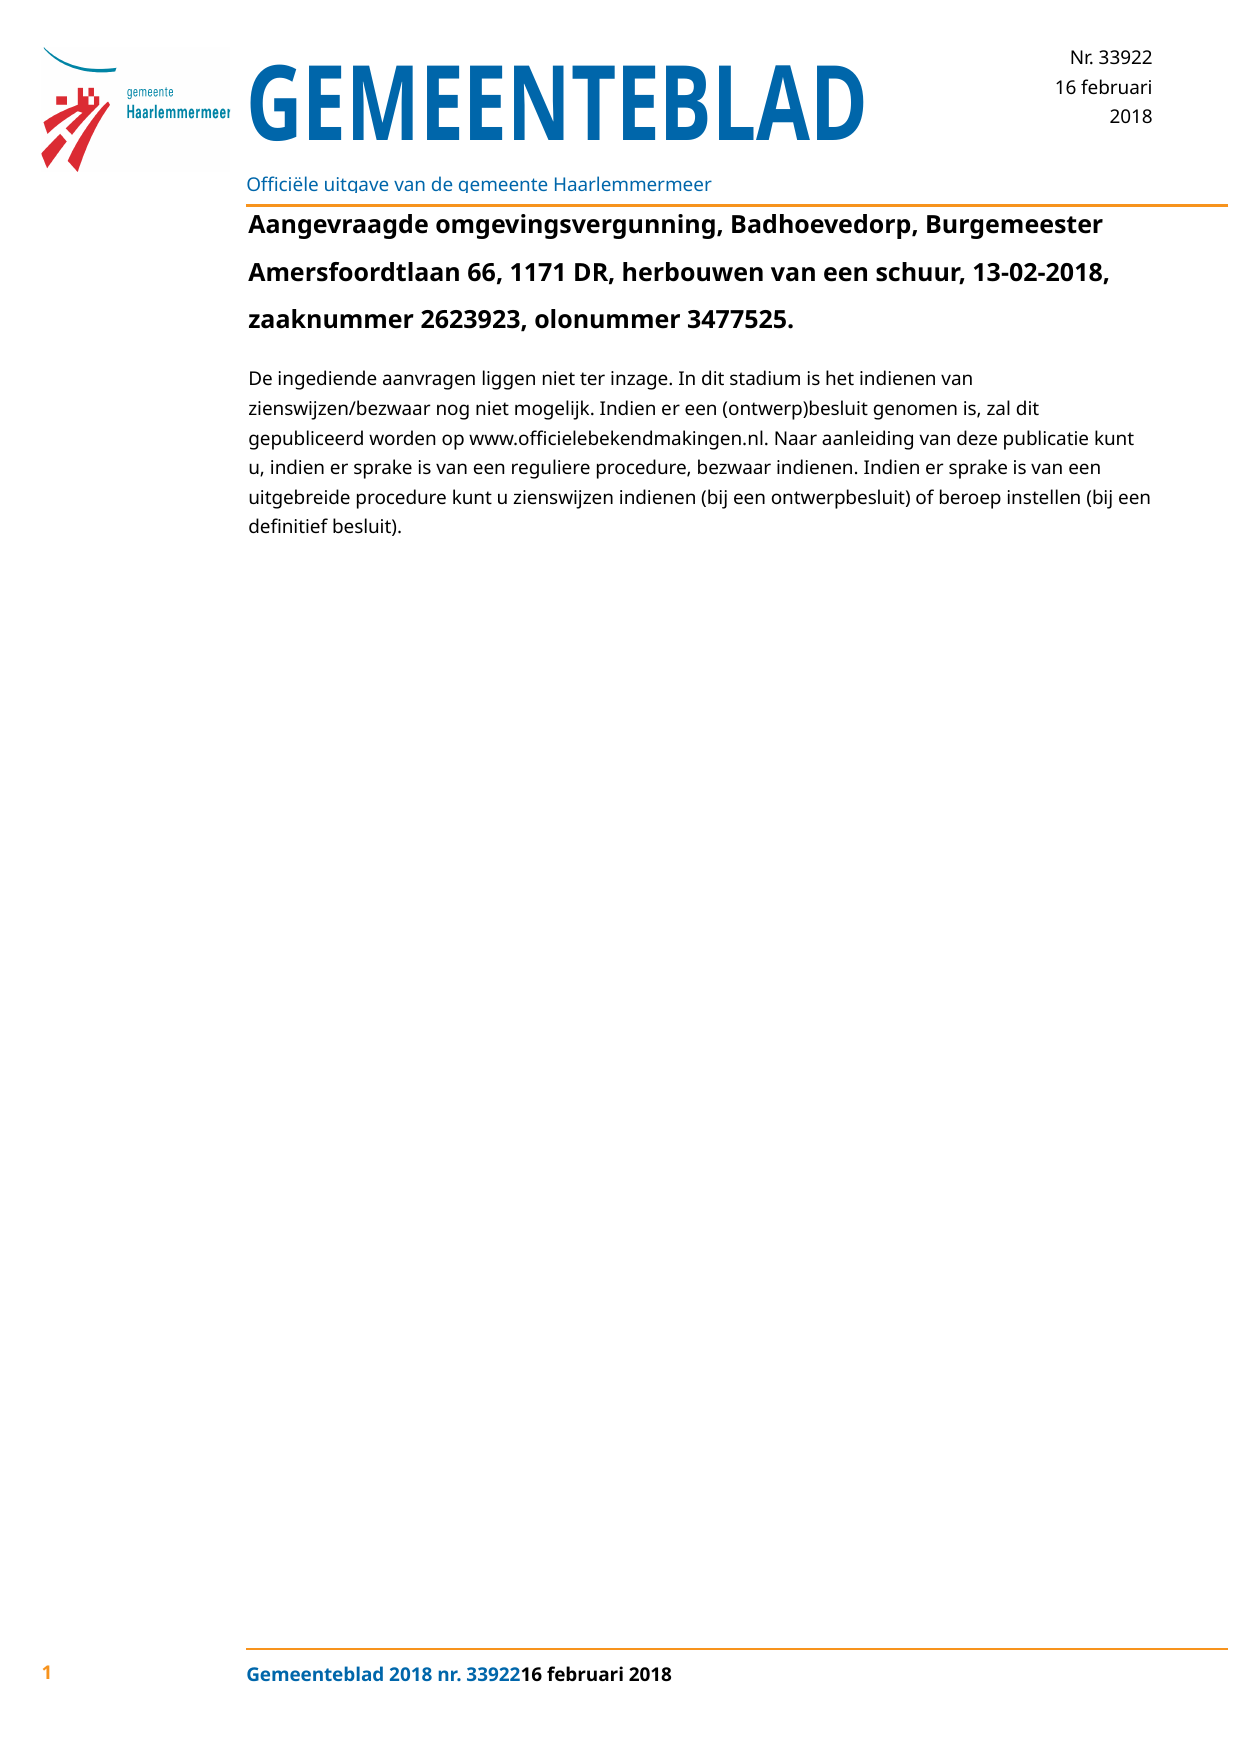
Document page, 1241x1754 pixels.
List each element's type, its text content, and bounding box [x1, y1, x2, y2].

text Aangevraagde omgevingsvergunning, Badhoevedorp, Burgemeester Amersfoordtlaan 66, 1171 DR, herbouwen van een schuur, 13-02-2018, zaaknummer 2623923, olonummer 3477525. [248, 207, 1152, 336]
picture [41, 47, 231, 172]
text De ingediende aanvragen liggen niet ter inzage. In dit stadium is het indienen van zienswijzen/bezwaar nog niet mogelijk. Indien er een (ontwerp)besluit genomen is, zal dit gepubliceerd worden op www.officielebekendmakingen.nl. Naar aanleiding van deze publicatie kunt u, indien er sprake is van een reguliere procedure, bezwaar indienen. Indien er sprake is van een uitgebreide procedure kunt u zienswijzen indienen (bij een ontwerpbesluit) of beroep instellen (bij een definitief besluit). [248, 366, 1152, 539]
